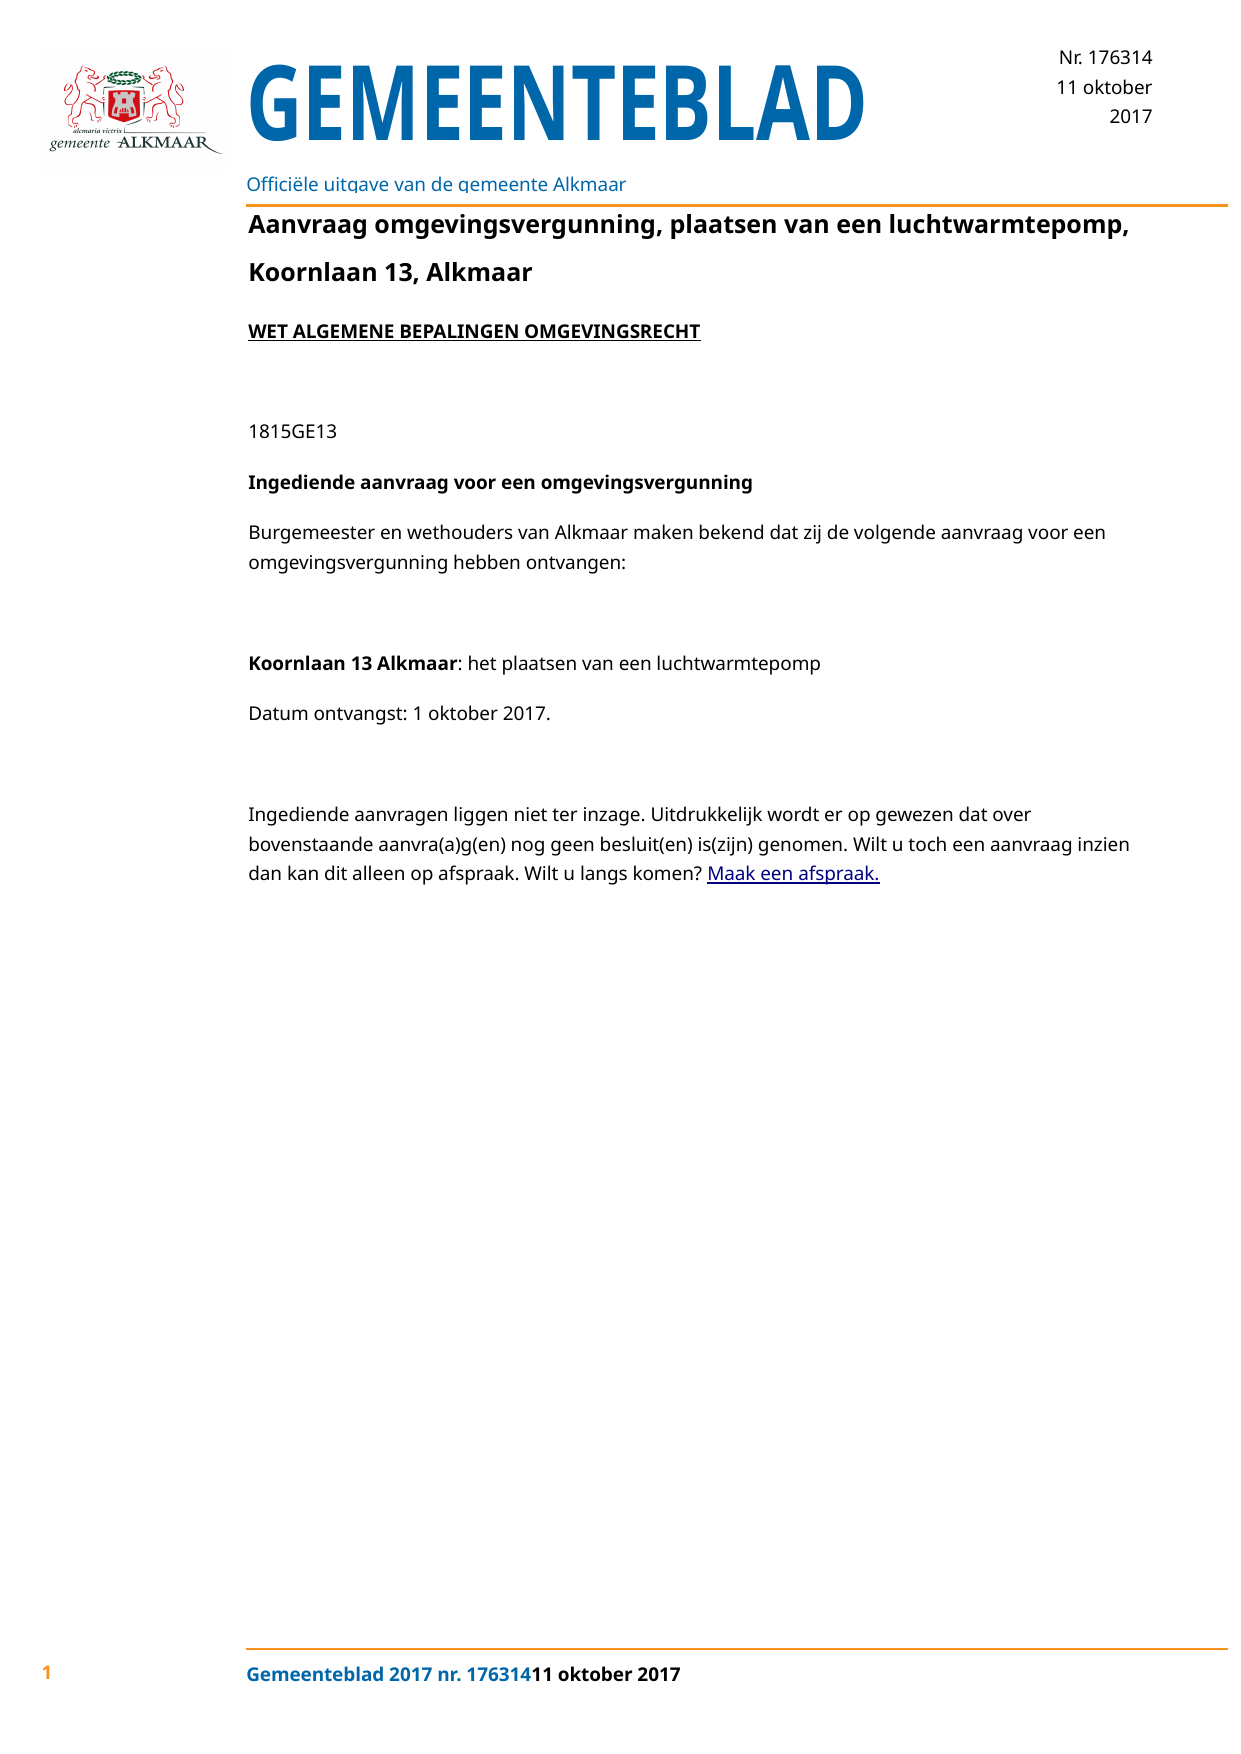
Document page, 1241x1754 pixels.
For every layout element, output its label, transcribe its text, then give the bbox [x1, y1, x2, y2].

text Ingediende aanvraag voor een omgevingsvergunning [248, 469, 1152, 495]
text Datum ontvangst: 1 oktober 2017. [248, 700, 1152, 726]
picture [41, 47, 231, 172]
text Koornlaan 13 Alkmaar: het plaatsen van een luchtwarmtepomp [248, 650, 1152, 676]
text 1815GE13 [248, 419, 1152, 444]
text Ingediende aanvragen liggen niet ter inzage. Uitdrukkelijk wordt er op gewezen dat over bovenstaande aanvra(a)g(en) nog geen besluit(en) is(zijn) genomen. Wilt u toch een aanvraag inzien dan kan dit alleen op afspraak. Wilt u langs komen? Maak een afspraak. [248, 801, 1152, 886]
text Aanvraag omgevingsvergunning, plaatsen van een luchtwarmtepomp, Koornlaan 13, Alkmaar [248, 207, 1152, 288]
text Burgemeester en wethouders van Alkmaar maken bekend dat zij de volgende aanvraag voor een omgevingsvergunning hebben ontvangen: [248, 519, 1152, 575]
text WET ALGEMENE BEPALINGEN OMGEVINGSRECHT [248, 318, 1152, 344]
